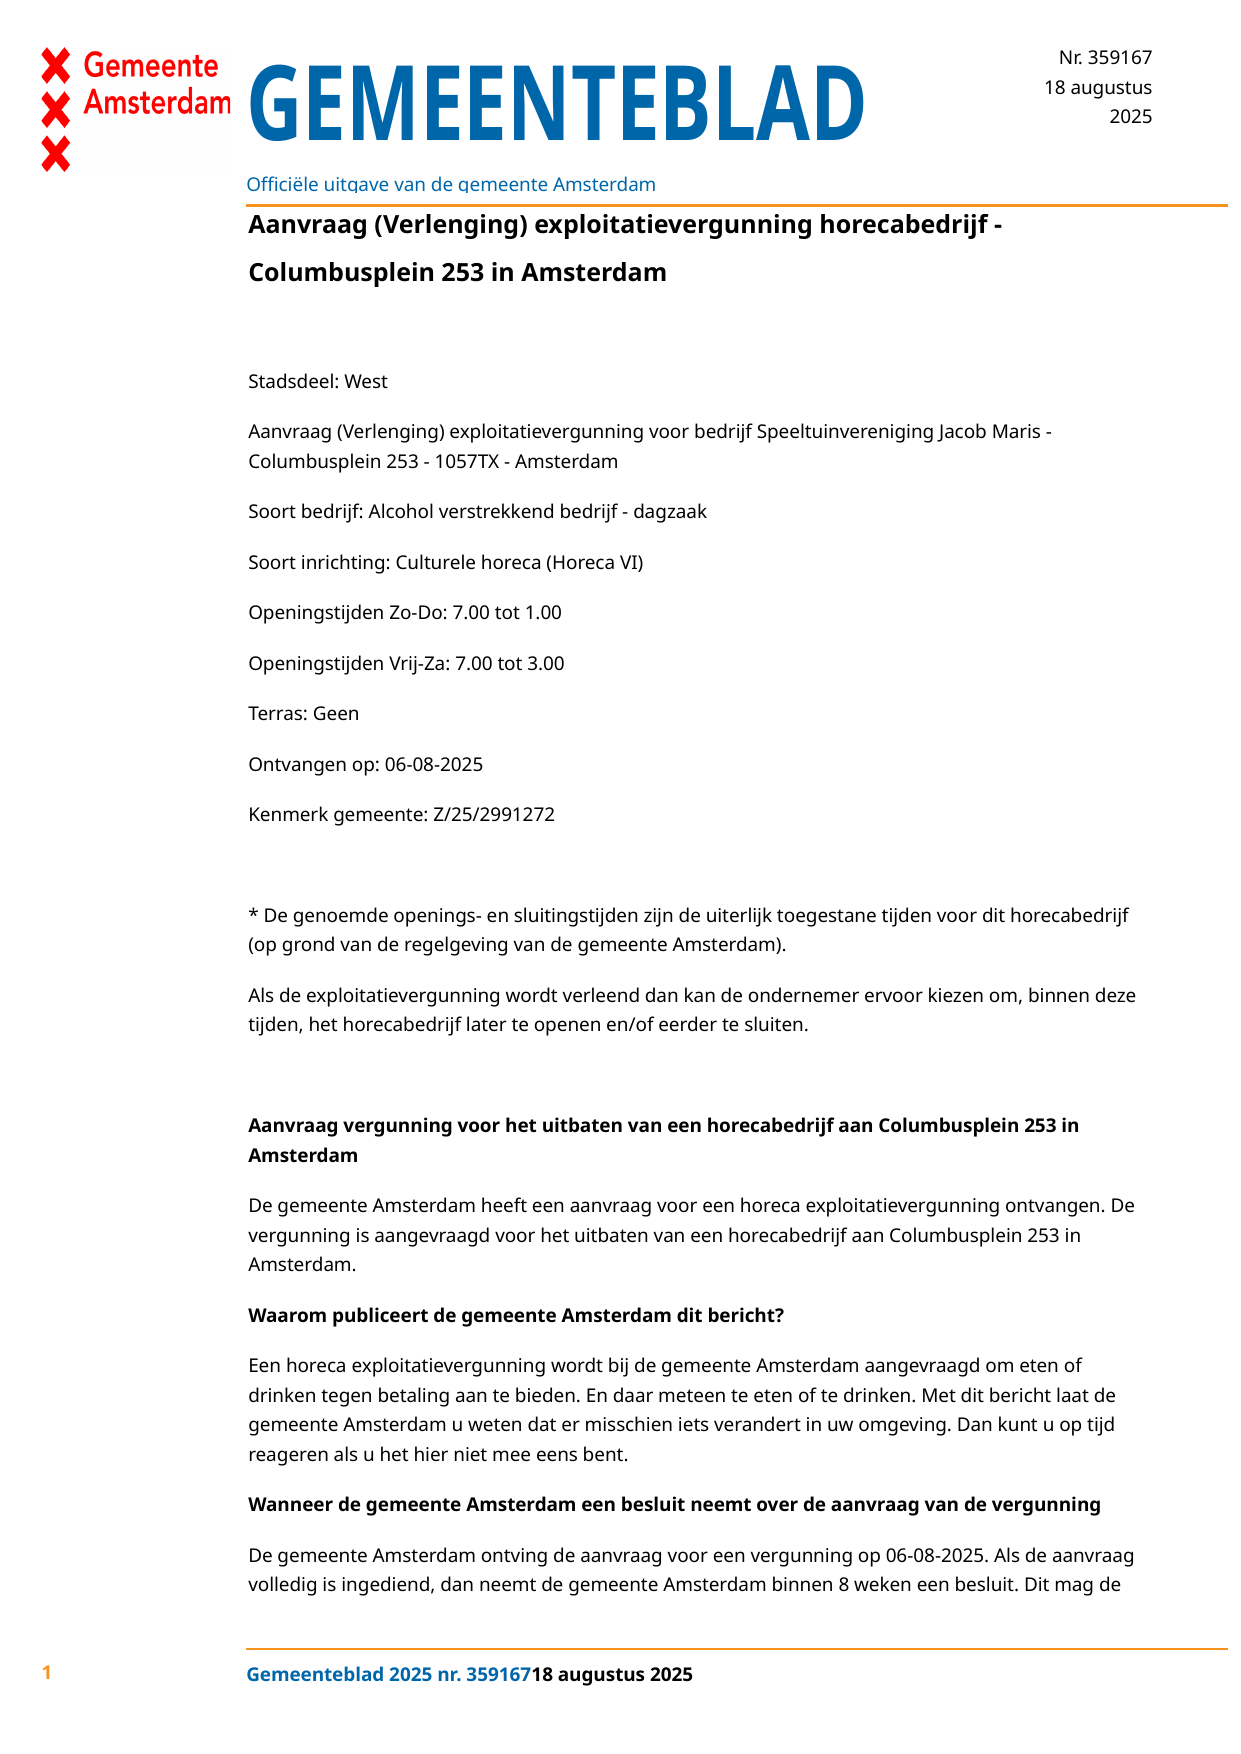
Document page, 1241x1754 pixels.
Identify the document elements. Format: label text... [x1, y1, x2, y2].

text Kenmerk gemeente: Z/25/2991272 [248, 801, 1152, 827]
text Openingstijden Zo-Do: 7.00 tot 1.00 [248, 599, 1152, 625]
text Waarom publiceert de gemeente Amsterdam dit bericht? [248, 1302, 1152, 1328]
text Aanvraag vergunning voor het uitbaten van een horecabedrijf aan Columbusplein 253 in Amsterdam [248, 1112, 1152, 1168]
text Een horeca exploitatievergunning wordt bij de gemeente Amsterdam aangevraagd om eten of drinken tegen betaling aan te bieden. En daar meteen te eten of te drinken. Met dit bericht laat de gemeente Amsterdam u weten dat er misschien iets verandert in uw omgeving. Dan kunt u op tijd reageren als u het hier niet mee eens bent. [248, 1352, 1152, 1467]
text Soort bedrijf: Alcohol verstrekkend bedrijf - dagzaak [248, 499, 1152, 524]
text De gemeente Amsterdam ontving de aanvraag voor een vergunning op 06-08-2025. Als de aanvraag volledig is ingediend, dan neemt de gemeente Amsterdam binnen 8 weken een besluit. Dit mag de [248, 1542, 1152, 1597]
text Wanneer de gemeente Amsterdam een besluit neemt over de aanvraag van de vergunning [248, 1492, 1152, 1517]
text * De genoemde openings- en sluitingstijden zijn de uiterlijk toegestane tijden voor dit horecabedrijf (op grond van de regelgeving van de gemeente Amsterdam). [248, 902, 1152, 957]
text Ontvangen op: 06-08-2025 [248, 751, 1152, 777]
text Aanvraag (Verlenging) exploitatievergunning horecabedrijf - Columbusplein 253 in Amsterdam [248, 207, 1152, 288]
text Terras: Geen [248, 700, 1152, 726]
text Soort inrichting: Culturele horeca (Horeca VI) [248, 549, 1152, 575]
text Als de exploitatievergunning wordt verleend dan kan de ondernemer ervoor kiezen om, binnen deze tijden, het horecabedrijf later te openen en/of eerder te sluiten. [248, 982, 1152, 1037]
text Aanvraag (Verlenging) exploitatievergunning voor bedrijf Speeltuinvereniging Jacob Maris - Columbusplein 253 - 1057TX - Amsterdam [248, 419, 1152, 474]
text De gemeente Amsterdam heeft een aanvraag voor een horeca exploitatievergunning ontvangen. De vergunning is aangevraagd voor het uitbaten van een horecabedrijf aan Columbusplein 253 in Amsterdam. [248, 1192, 1152, 1277]
text Openingstijden Vrij-Za: 7.00 tot 3.00 [248, 650, 1152, 676]
text Stadsdeel: West [248, 368, 1152, 394]
picture [41, 47, 231, 172]
